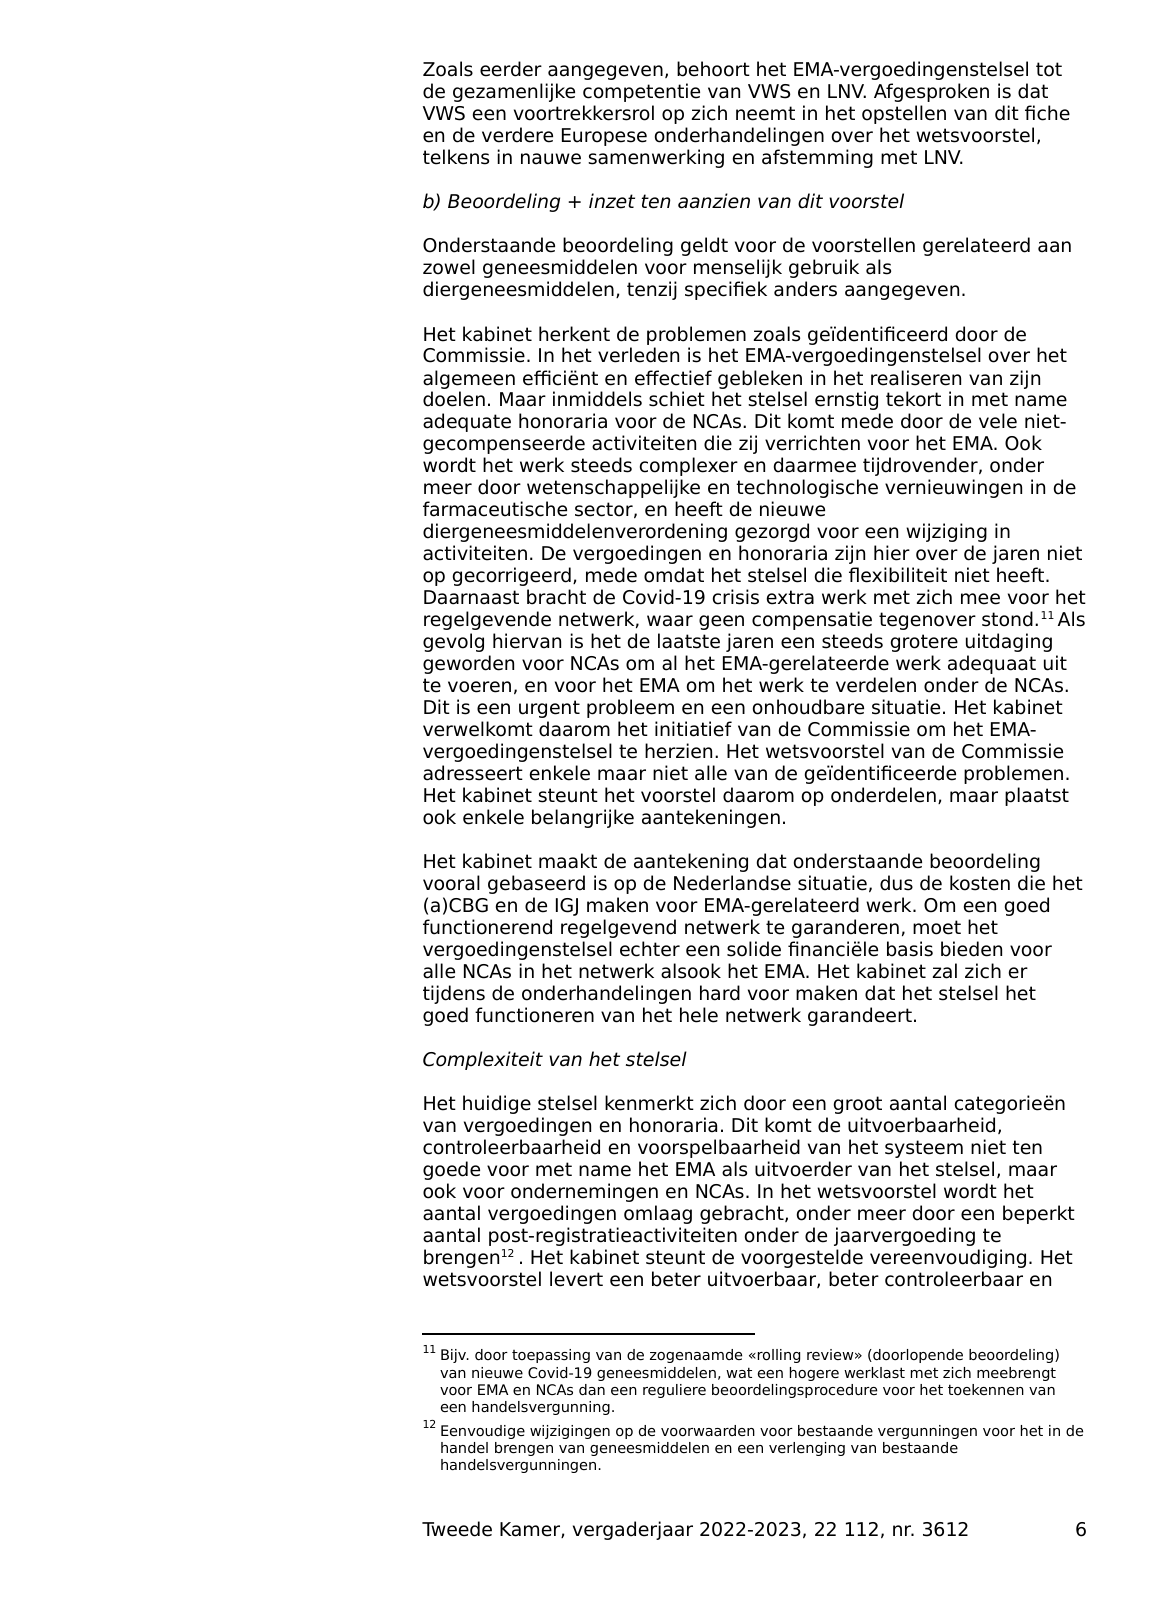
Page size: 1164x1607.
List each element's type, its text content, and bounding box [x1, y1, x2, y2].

text Het huidige stelsel kenmerkt zich door een groot aantal categorieën van vergoedingen en honoraria. Dit komt de uitvoerbaarheid, controleerbaarheid en voorspelbaarheid van het systeem niet ten goede voor met name het EMA als uitvoerder van het stelsel, maar ook voor ondernemingen en NCAs. In het wetsvoorstel wordt het aantal vergoedingen omlaag gebracht, onder meer door een beperkt aantal post-registratieactiviteiten onder de jaarvergoeding te brengen. Het kabinet steunt de voorgestelde vereenvoudiging. Het wetsvoorstel levert een beter uitvoerbaar, beter controleerbaar en [422, 1093, 1087, 1291]
text Bijv. door toepassing van de zogenaamde «rolling review» (doorlopende beoordeling) van nieuwe Covid-19 geneesmiddelen, wat een hogere werklast met zich meebrengt voor EMA en NCAs dan een reguliere beoordelingsprocedure voor het toekennen van een handelsvergunning. [422, 1343, 1087, 1416]
subtitle b) Beoordeling + inzet ten aanzien van dit voorstel [422, 191, 1087, 213]
text Het kabinet herkent de problemen zoals geïdentificeerd door de Commissie. In het verleden is het EMA-vergoedingenstelsel over het algemeen efficiënt en effectief gebleken in het realiseren van zijn doelen. Maar inmiddels schiet het stelsel ernstig tekort in met name adequate honoraria voor de NCAs. Dit komt mede door de vele niet-gecompenseerde activiteiten die zij verrichten voor het EMA. Ook wordt het werk steeds complexer en daarmee tijdrovender, onder meer door wetenschappelijke en technologische vernieuwingen in de farmaceutische sector, en heeft de nieuwe diergeneesmiddelenverordening gezorgd voor een wijziging in activiteiten. De vergoedingen en honoraria zijn hier over de jaren niet op gecorrigeerd, mede omdat het stelsel die flexibiliteit niet heeft. Daarnaast bracht de Covid-19 crisis extra werk met zich mee voor het regelgevende netwerk, waar geen compensatie tegenover stond.Als gevolg hiervan is het de laatste jaren een steeds grotere uitdaging geworden voor NCAs om al het EMA-gerelateerde werk adequaat uit te voeren, en voor het EMA om het werk te verdelen onder de NCAs. Dit is een urgent probleem en een onhoudbare situatie. Het kabinet verwelkomt daarom het initiatief van de Commissie om het EMA-vergoedingenstelsel te herzien. Het wetsvoorstel van de Commissie adresseert enkele maar niet alle van de geïdentificeerde problemen. Het kabinet steunt het voorstel daarom op onderdelen, maar plaatst ook enkele belangrijke aantekeningen. [422, 323, 1087, 829]
text Eenvoudige wijzigingen op de voorwaarden voor bestaande vergunningen voor het in de handel brengen van geneesmiddelen en een verlenging van bestaande handelsvergunningen. [422, 1418, 1087, 1474]
text Onderstaande beoordeling geldt voor de voorstellen gerelateerd aan zowel geneesmiddelen voor menselijk gebruik als diergeneesmiddelen, tenzij specifiek anders aangegeven. [422, 235, 1087, 301]
text Het kabinet maakt de aantekening dat onderstaande beoordeling vooral gebaseerd is op de Nederlandse situatie, dus de kosten die het (a)CBG en de IGJ maken voor EMA-gerelateerd werk. Om een goed functionerend regelgevend netwerk te garanderen, moet het vergoedingenstelsel echter een solide financiële basis bieden voor alle NCAs in het netwerk alsook het EMA. Het kabinet zal zich er tijdens de onderhandelingen hard voor maken dat het stelsel het goed functioneren van het hele netwerk garandeert. [422, 851, 1087, 1027]
subtitle Complexiteit van het stelsel [422, 1049, 1087, 1071]
text Zoals eerder aangegeven, behoort het EMA-vergoedingenstelsel tot de gezamenlijke competentie van VWS en LNV. Afgesproken is dat VWS een voortrekkersrol op zich neemt in het opstellen van dit fiche en de verdere Europese onderhandelingen over het wetsvoorstel, telkens in nauwe samenwerking en afstemming met LNV. [422, 59, 1087, 169]
